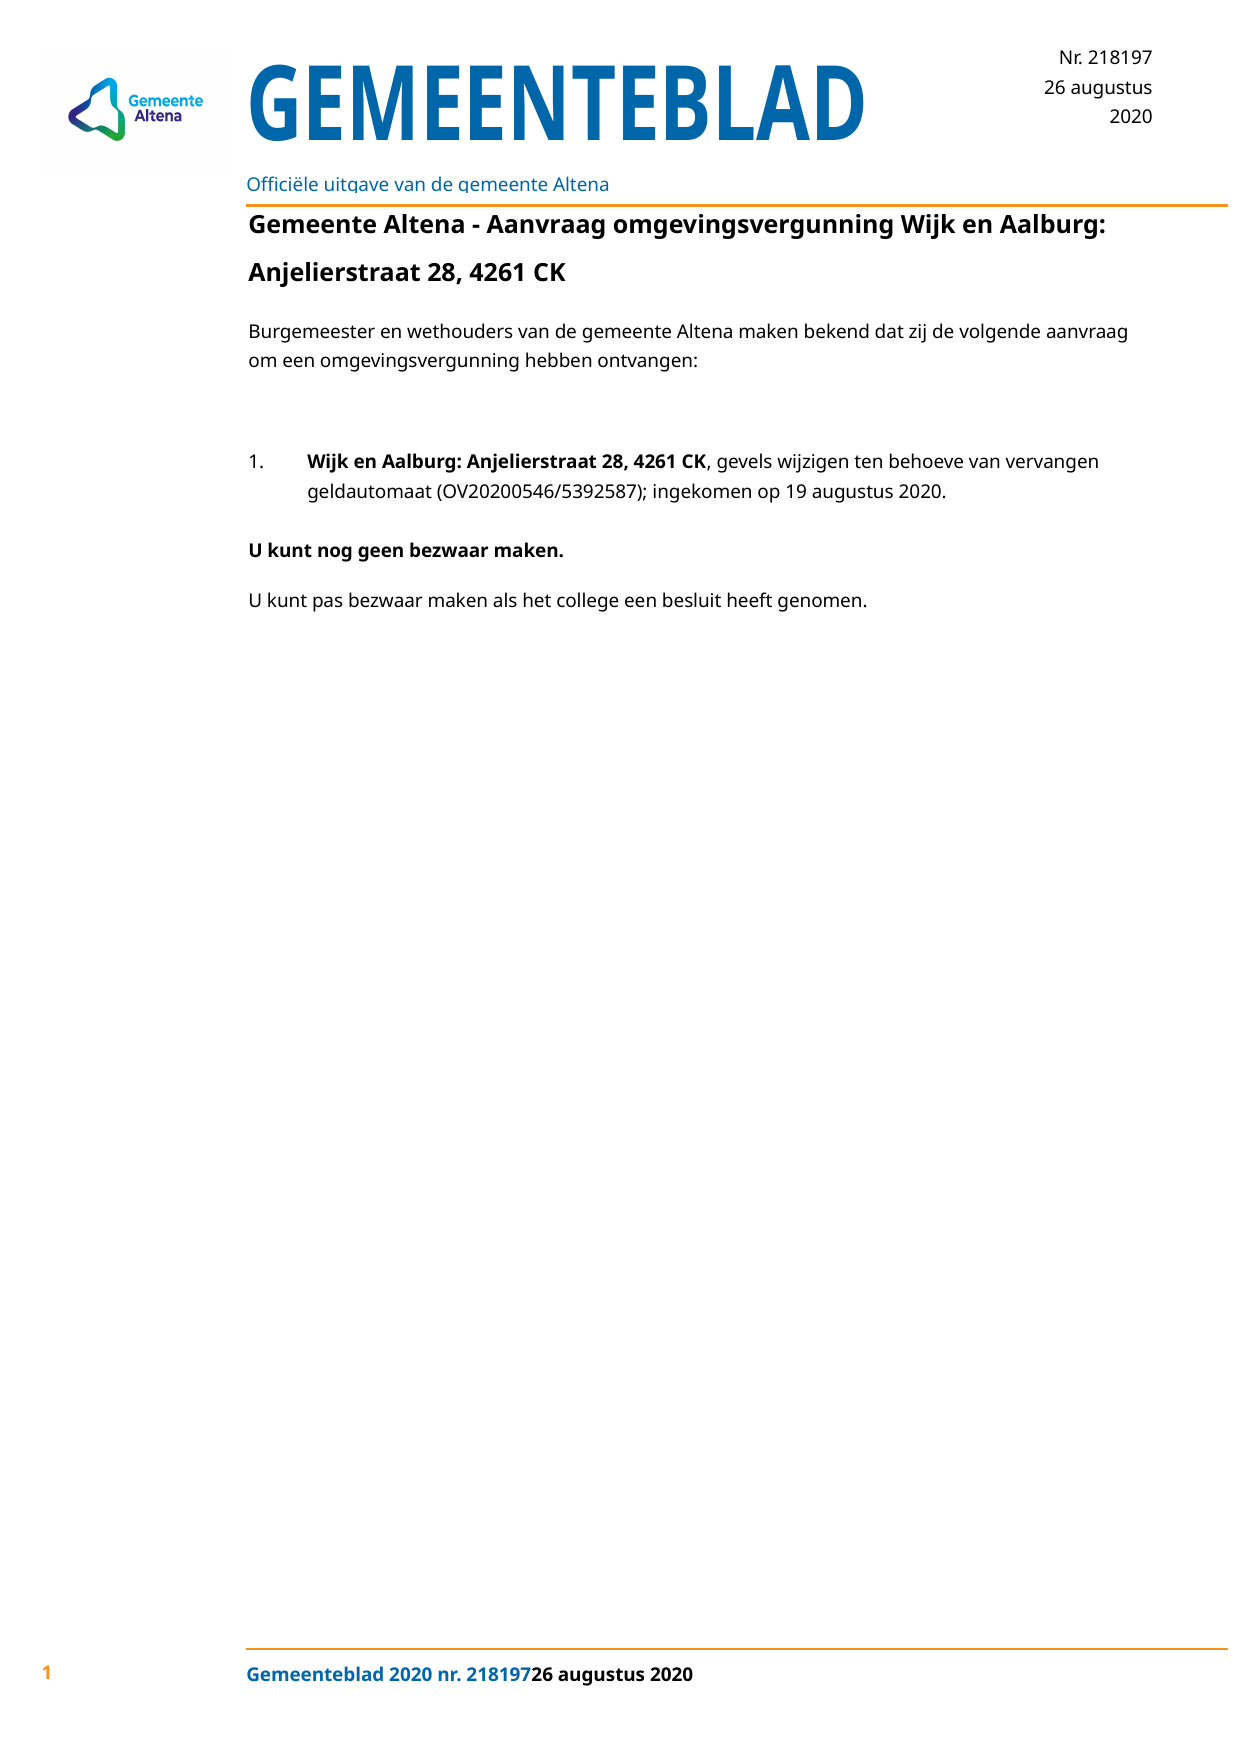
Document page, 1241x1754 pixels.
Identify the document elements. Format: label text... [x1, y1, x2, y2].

text Burgemeester en wethouders van de gemeente Altena maken bekend dat zij de volgende aanvraag om een omgevingsvergunning hebben ontvangen: [248, 318, 1152, 373]
text U kunt pas bezwaar maken als het college een besluit heeft genomen. [248, 587, 1152, 613]
picture [41, 47, 231, 172]
list Wijk en Aalburg: Anjelierstraat 28, 4261 CK, gevels wijzigen ten behoeve van vervangen geldautomaat (OV20200546/5392587); ingekomen op 19 augustus 2020. [248, 448, 1152, 504]
text Gemeente Altena - Aanvraag omgevingsvergunning Wijk en Aalburg: Anjelierstraat 28, 4261 CK [248, 207, 1152, 288]
text U kunt nog geen bezwaar maken. [248, 537, 1152, 563]
